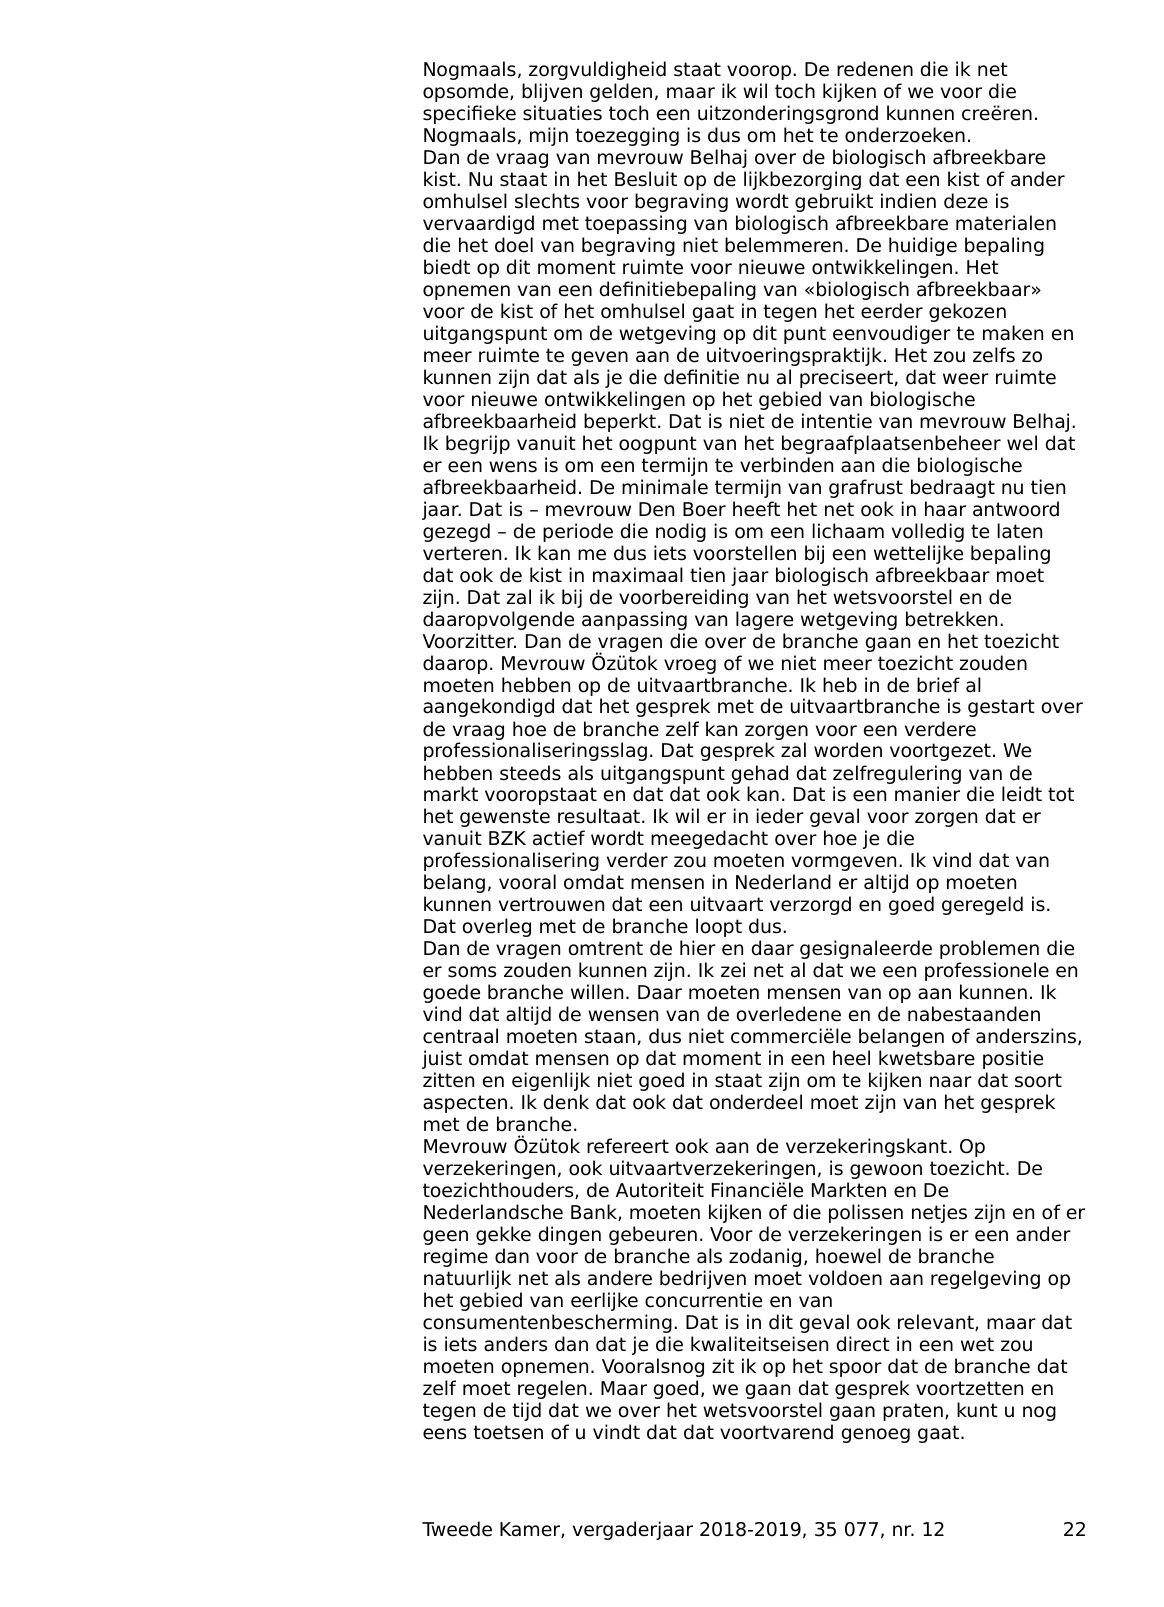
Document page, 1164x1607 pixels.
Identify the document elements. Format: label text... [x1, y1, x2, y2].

text Dan de vragen omtrent de hier en daar gesignaleerde problemen die er soms zouden kunnen zijn. Ik zei net al dat we een professionele en goede branche willen. Daar moeten mensen van op aan kunnen. Ik vind dat altijd de wensen van de overledene en de nabestaanden centraal moeten staan, dus niet commerciële belangen of anderszins, juist omdat mensen op dat moment in een heel kwetsbare positie zitten en eigenlijk niet goed in staat zijn om te kijken naar dat soort aspecten. Ik denk dat ook dat onderdeel moet zijn van het gesprek met de branche. [422, 938, 1087, 1136]
text Nogmaals, zorgvuldigheid staat voorop. De redenen die ik net opsomde, blijven gelden, maar ik wil toch kijken of we voor die specifieke situaties toch een uitzonderingsgrond kunnen creëren. Nogmaals, mijn toezegging is dus om het te onderzoeken. [422, 59, 1087, 147]
text Dan de vraag van mevrouw Belhaj over de biologisch afbreekbare kist. Nu staat in het Besluit op de lijkbezorging dat een kist of ander omhulsel slechts voor begraving wordt gebruikt indien deze is vervaardigd met toepassing van biologisch afbreekbare materialen die het doel van begraving niet belemmeren. De huidige bepaling biedt op dit moment ruimte voor nieuwe ontwikkelingen. Het opnemen van een definitiebepaling van «biologisch afbreekbaar» voor de kist of het omhulsel gaat in tegen het eerder gekozen uitgangspunt om de wetgeving op dit punt eenvoudiger te maken en meer ruimte te geven aan de uitvoeringspraktijk. Het zou zelfs zo kunnen zijn dat als je die definitie nu al preciseert, dat weer ruimte voor nieuwe ontwikkelingen op het gebied van biologische afbreekbaarheid beperkt. Dat is niet de intentie van mevrouw Belhaj. Ik begrijp vanuit het oogpunt van het begraafplaatsenbeheer wel dat er een wens is om een termijn te verbinden aan die biologische afbreekbaarheid. De minimale termijn van grafrust bedraagt nu tien jaar. Dat is – mevrouw Den Boer heeft het net ook in haar antwoord gezegd – de periode die nodig is om een lichaam volledig te laten verteren. Ik kan me dus iets voorstellen bij een wettelijke bepaling dat ook de kist in maximaal tien jaar biologisch afbreekbaar moet zijn. Dat zal ik bij de voorbereiding van het wetsvoorstel en de daaropvolgende aanpassing van lagere wetgeving betrekken. [422, 147, 1087, 631]
text Voorzitter. Dan de vragen die over de branche gaan en het toezicht daarop. Mevrouw Özütok vroeg of we niet meer toezicht zouden moeten hebben op de uitvaartbranche. Ik heb in de brief al aangekondigd dat het gesprek met de uitvaartbranche is gestart over de vraag hoe de branche zelf kan zorgen voor een verdere professionaliseringsslag. Dat gesprek zal worden voortgezet. We hebben steeds als uitgangspunt gehad dat zelfregulering van de markt vooropstaat en dat dat ook kan. Dat is een manier die leidt tot het gewenste resultaat. Ik wil er in ieder geval voor zorgen dat er vanuit BZK actief wordt meegedacht over hoe je die professionalisering verder zou moeten vormgeven. Ik vind dat van belang, vooral omdat mensen in Nederland er altijd op moeten kunnen vertrouwen dat een uitvaart verzorgd en goed geregeld is. Dat overleg met de branche loopt dus. [422, 631, 1087, 938]
text Mevrouw Özütok refereert ook aan de verzekeringskant. Op verzekeringen, ook uitvaartverzekeringen, is gewoon toezicht. De toezichthouders, de Autoriteit Financiële Markten en De Nederlandsche Bank, moeten kijken of die polissen netjes zijn en of er geen gekke dingen gebeuren. Voor de verzekeringen is er een ander regime dan voor de branche als zodanig, hoewel de branche natuurlijk net als andere bedrijven moet voldoen aan regelgeving op het gebied van eerlijke concurrentie en van consumentenbescherming. Dat is in dit geval ook relevant, maar dat is iets anders dan dat je die kwaliteitseisen direct in een wet zou moeten opnemen. Vooralsnog zit ik op het spoor dat de branche dat zelf moet regelen. Maar goed, we gaan dat gesprek voortzetten en tegen de tijd dat we over het wetsvoorstel gaan praten, kunt u nog eens toetsen of u vindt dat dat voortvarend genoeg gaat. [422, 1136, 1087, 1444]
